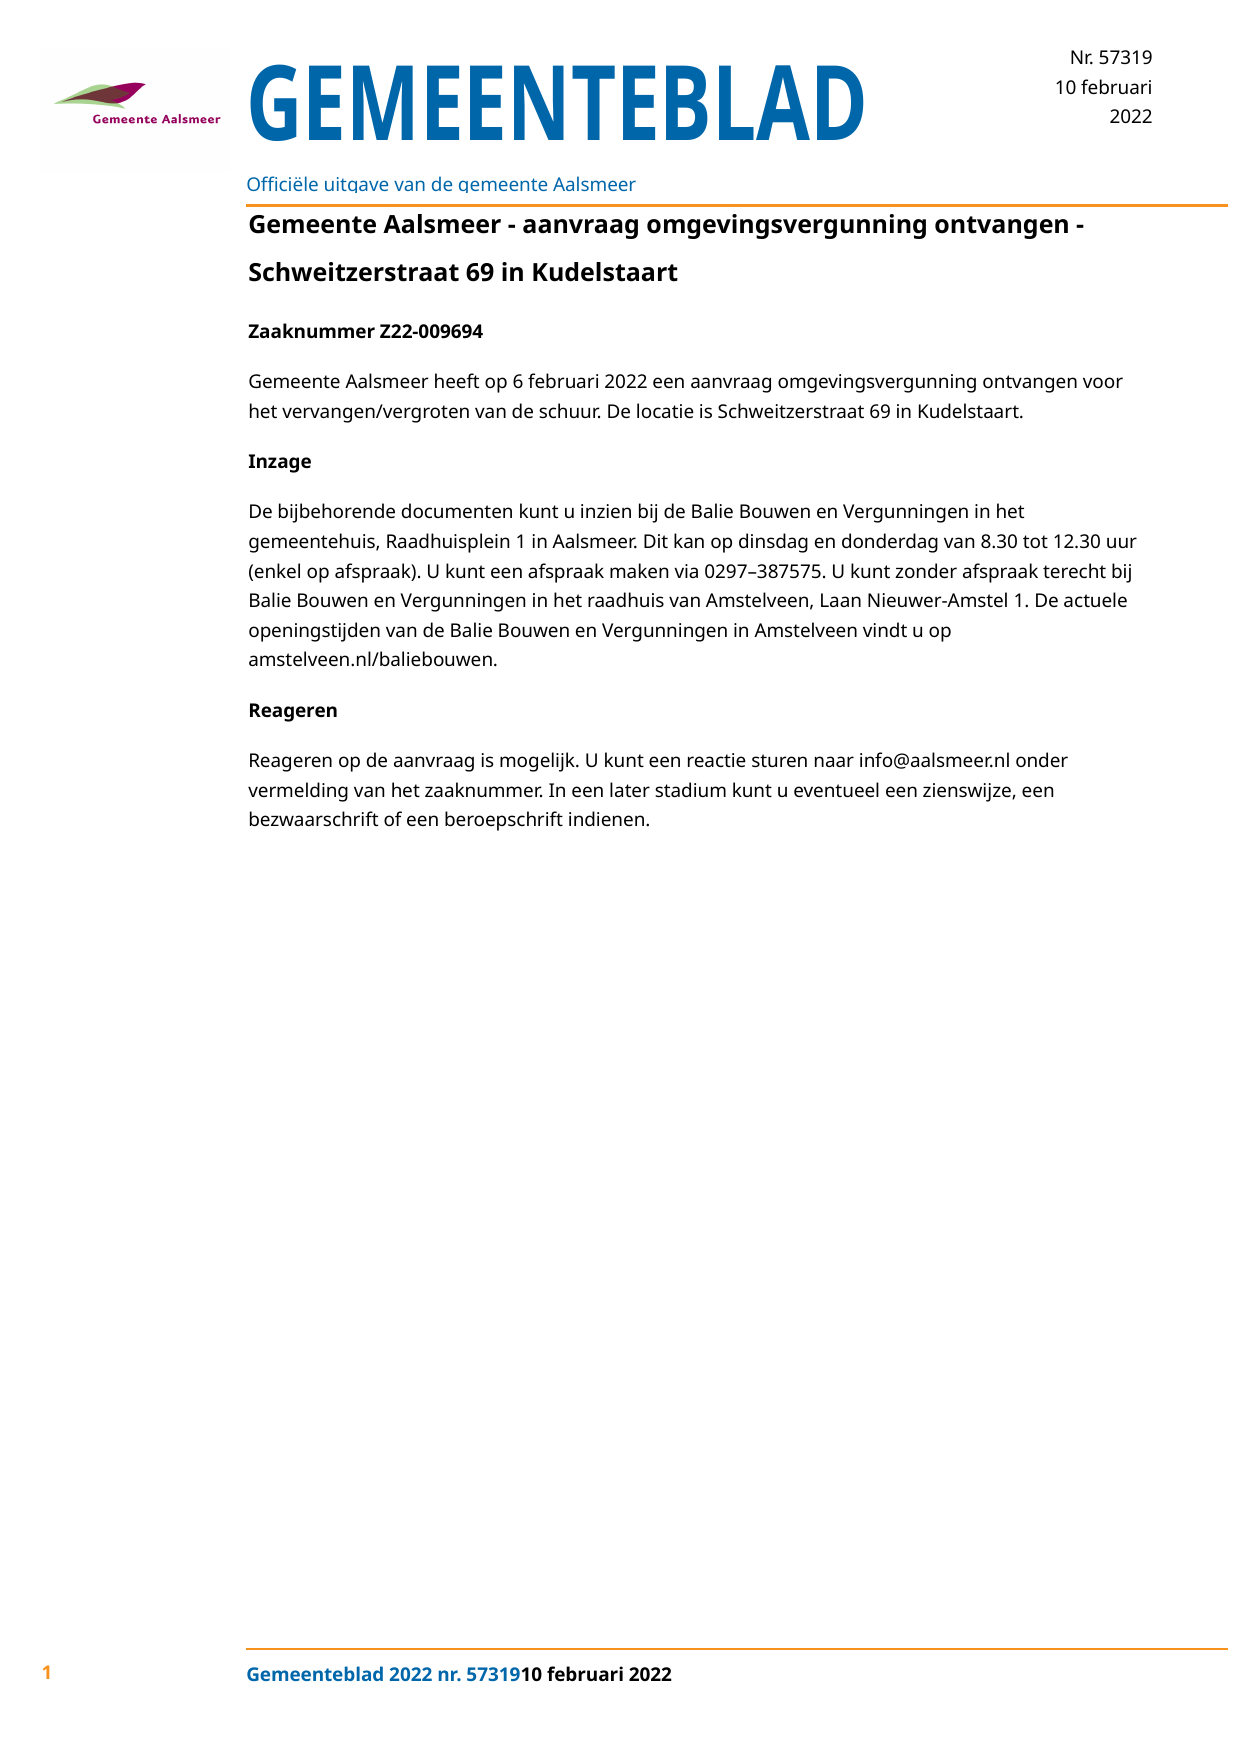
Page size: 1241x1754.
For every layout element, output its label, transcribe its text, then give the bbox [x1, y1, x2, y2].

text Gemeente Aalsmeer heeft op 6 februari 2022 een aanvraag omgevingsvergunning ontvangen voor het vervangen/vergroten van de schuur. De locatie is Schweitzerstraat 69 in Kudelstaart. [248, 368, 1152, 424]
text Zaaknummer Z22-009694 [248, 318, 1152, 344]
text Inzage [248, 448, 1152, 474]
text De bijbehorende documenten kunt u inzien bij de Balie Bouwen en Vergunningen in het gemeentehuis, Raadhuisplein 1 in Aalsmeer. Dit kan op dinsdag en donderdag van 8.30 tot 12.30 uur (enkel op afspraak). U kunt een afspraak maken via 0297–387575. U kunt zonder afspraak terecht bij Balie Bouwen en Vergunningen in het raadhuis van Amstelveen, Laan Nieuwer-Amstel 1. De actuele openingstijden van de Balie Bouwen en Vergunningen in Amstelveen vindt u op amstelveen.nl/baliebouwen. [248, 499, 1152, 672]
text Reageren op de aanvraag is mogelijk. U kunt een reactie sturen naar info@aalsmeer.nl onder vermelding van het zaaknummer. In een later stadium kunt u eventueel een zienswijze, een bezwaarschrift of een beroepschrift indienen. [248, 747, 1152, 832]
text Gemeente Aalsmeer - aanvraag omgevingsvergunning ontvangen - Schweitzerstraat 69 in Kudelstaart [248, 207, 1152, 288]
picture [41, 47, 231, 172]
text Reageren [248, 697, 1152, 723]
